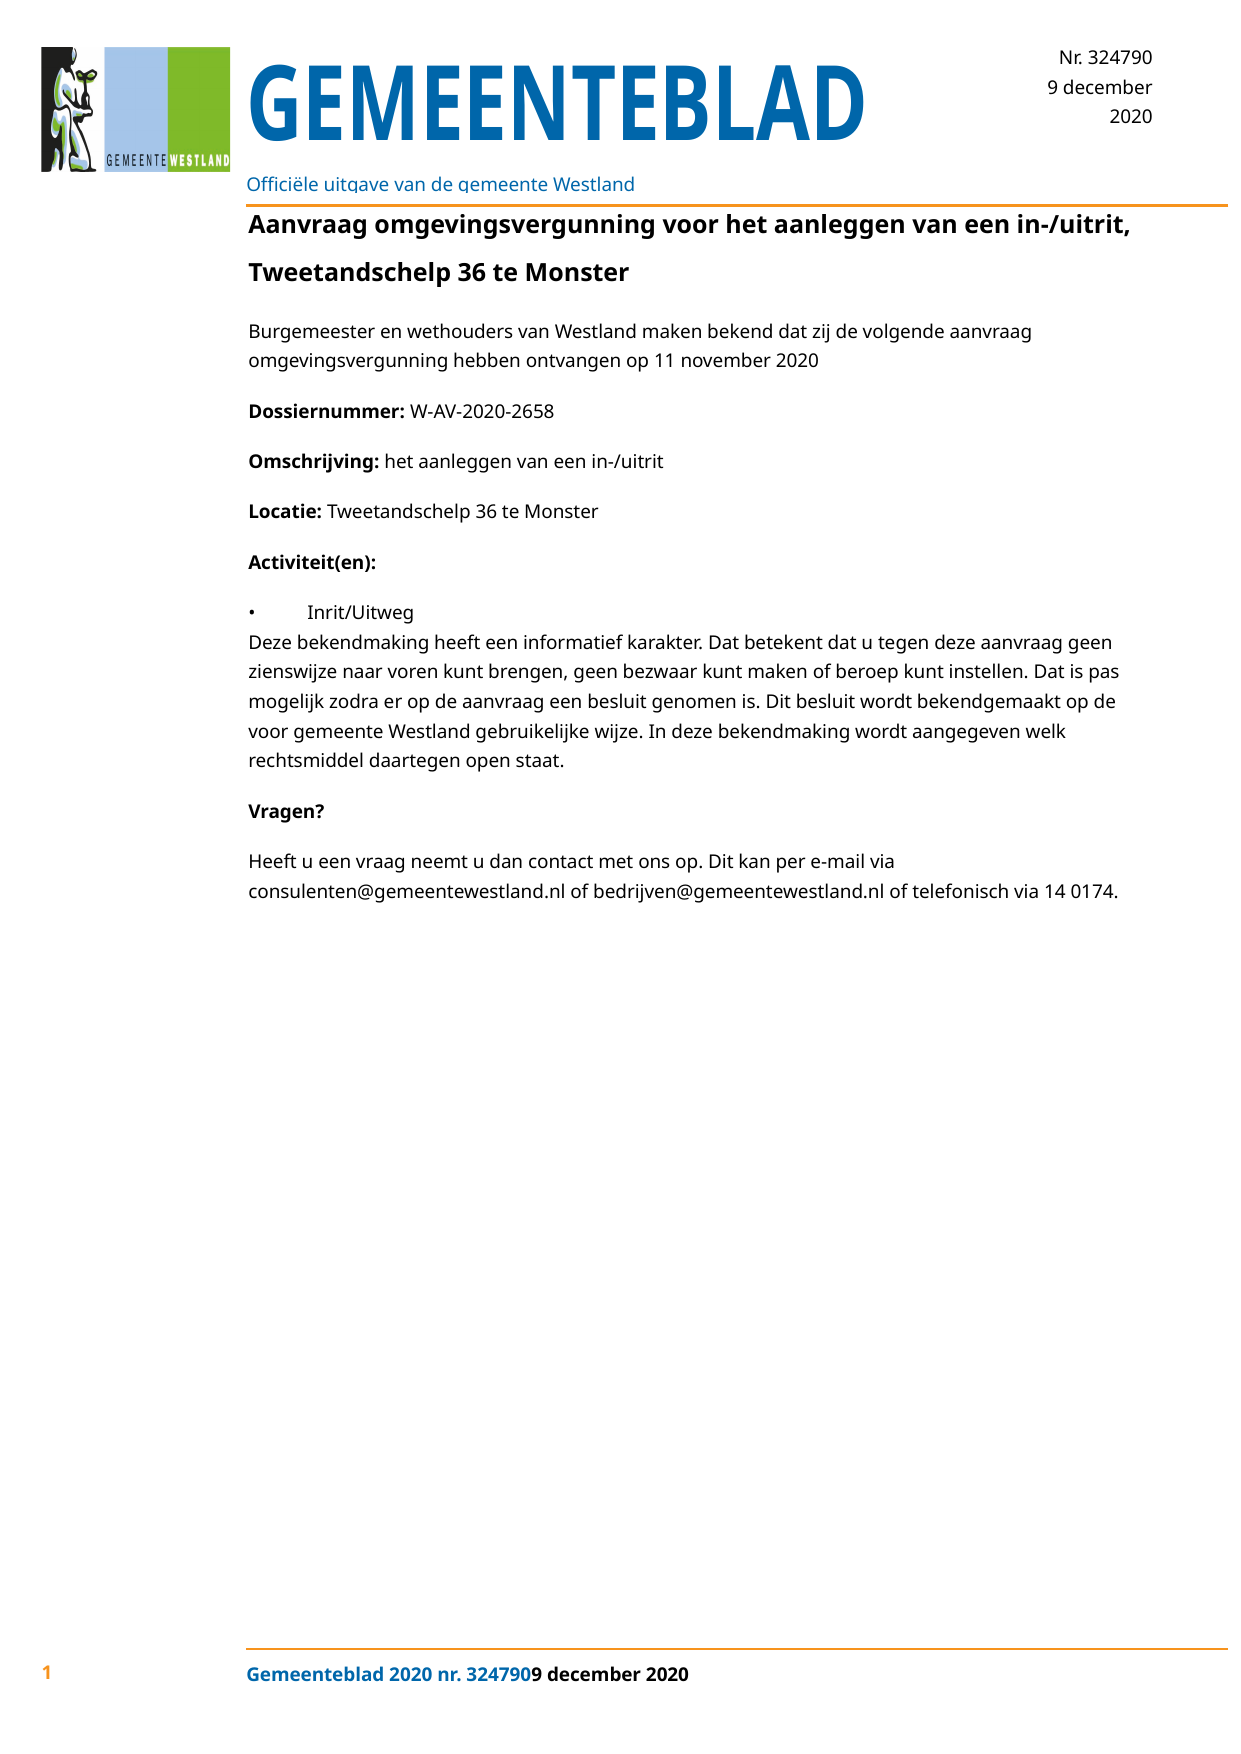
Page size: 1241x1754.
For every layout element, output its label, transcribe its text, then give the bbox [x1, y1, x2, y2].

text Locatie: Tweetandschelp 36 te Monster [248, 499, 1152, 524]
text Dossiernummer: W-AV-2020-2658 [248, 398, 1152, 424]
text Deze bekendmaking heeft een informatief karakter. Dat betekent dat u tegen deze aanvraag geen zienswijze naar voren kunt brengen, geen bezwaar kunt maken of beroep kunt instellen. Dat is pas mogelijk zodra er op de aanvraag een besluit genomen is. Dit besluit wordt bekendgemaakt op de voor gemeente Westland gebruikelijke wijze. In deze bekendmaking wordt aangegeven welk rechtsmiddel daartegen open staat. [248, 629, 1152, 773]
picture [41, 47, 231, 172]
text Omschrijving: het aanleggen van een in-/uitrit [248, 448, 1152, 474]
text Vragen? [248, 798, 1152, 824]
text Burgemeester en wethouders van Westland maken bekend dat zij de volgende aanvraag omgevingsvergunning hebben ontvangen op 11 november 2020 [248, 318, 1152, 373]
text Activiteit(en): [248, 549, 1152, 575]
text Heeft u een vraag neemt u dan contact met ons op. Dit kan per e-mail via consulenten@gemeentewestland.nl of bedrijven@gemeentewestland.nl of telefonisch via 14 0174. [248, 848, 1152, 904]
text Aanvraag omgevingsvergunning voor het aanleggen van een in-/uitrit, Tweetandschelp 36 te Monster [248, 207, 1152, 288]
list Inrit/Uitweg [248, 599, 1152, 625]
